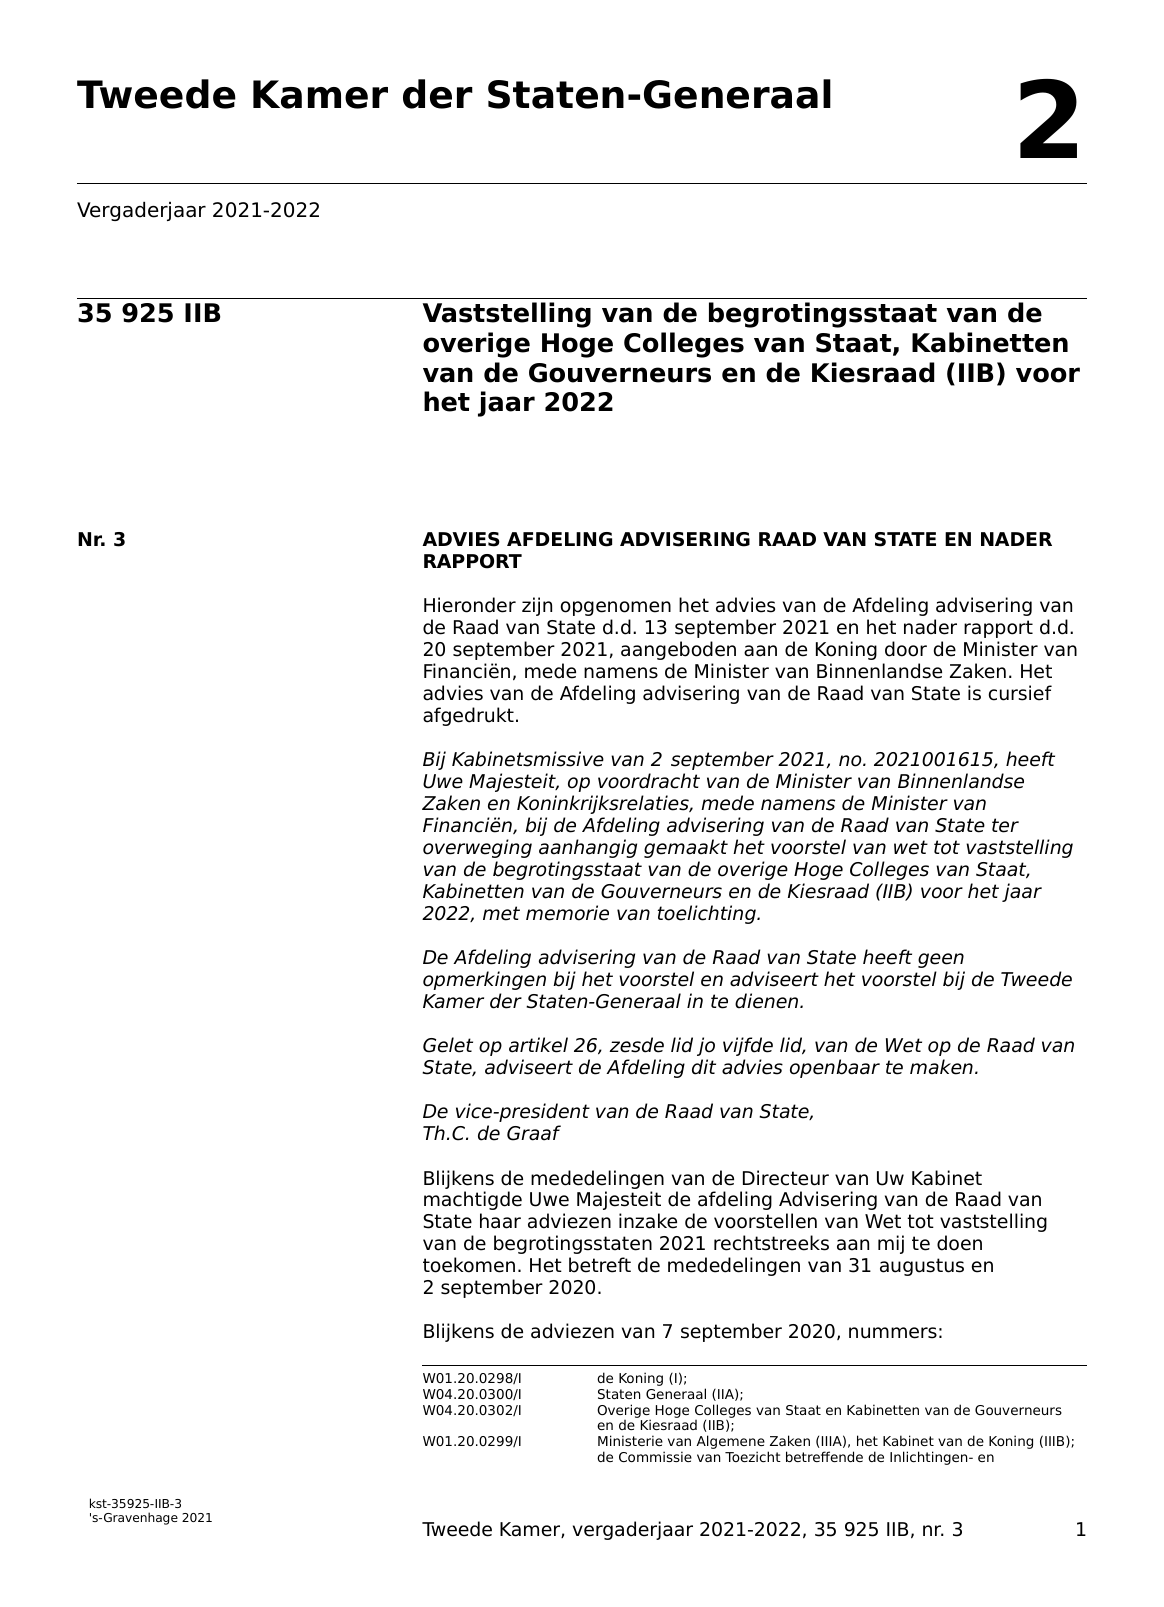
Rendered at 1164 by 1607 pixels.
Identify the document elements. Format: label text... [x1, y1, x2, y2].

text Bij Kabinetsmissive van 2 september 2021, no. 2021001615, heeft Uwe Majesteit, op voordracht van de Minister van Binnenlandse Zaken en Koninkrijksrelaties, mede namens de Minister van Financiën, bij de Afdeling advisering van de Raad van State ter overweging aanhangig gemaakt het voorstel van wet tot vaststelling van de begrotingsstaat van de overige Hoge Colleges van Staat, Kabinetten van de Gouverneurs en de Kiesraad (IIB) voor het jaar 2022, met memorie van toelichting. [422, 749, 1087, 925]
text Th.C. de Graaf [422, 1123, 1087, 1145]
text 's-Gravenhage 2021 [88, 1511, 323, 1525]
subtitle 35 925 IIB Vaststelling van de begrotingsstaat van de overige Hoge Colleges van Staat, Kabinetten van de Gouverneurs en de Kiesraad (IIB) voor het jaar 2022 [77, 299, 1087, 418]
text Gelet op artikel 26, zesde lid jo vijfde lid, van de Wet op de Raad van State, adviseert de Afdeling dit advies openbaar te maken. [422, 1035, 1087, 1079]
table_cell W04.20.0302/I [422, 1403, 591, 1434]
table_cell Ministerie van Algemene Zaken (IIIA), het Kabinet van de Koning (IIIB); de Commissie van Toezicht betreffende de Inlichtingen- en [591, 1434, 1087, 1465]
text De Afdeling advisering van de Raad van State heeft geen opmerkingen bij het voorstel en adviseert het voorstel bij de Tweede Kamer der Staten-Generaal in te dienen. [422, 947, 1087, 1013]
table_cell Overige Hoge Colleges van Staat en Kabinetten van de Gouverneurs en de Kiesraad (IIB); [591, 1403, 1087, 1434]
table_cell W04.20.0300/I [422, 1387, 591, 1402]
text Hieronder zijn opgenomen het advies van de Afdeling advisering van de Raad van State d.d. 13 september 2021 en het nader rapport d.d. 20 september 2021, aangeboden aan de Koning door de Minister van Financiën, mede namens de Minister van Binnenlandse Zaken. Het advies van de Afdeling advisering van de Raad van State is cursief afgedrukt. [422, 595, 1087, 727]
table_header Tweede Kamer der Staten-Generaal [77, 59, 886, 183]
text Blijkens de adviezen van 7 september 2020, nummers: [422, 1321, 1087, 1343]
text De vice-president van de Raad van State, [422, 1101, 1087, 1123]
table_header 2 [886, 59, 1087, 183]
table_header de Koning (I); [591, 1366, 1087, 1387]
table_cell Vergaderjaar 2021-2022 [77, 184, 1087, 298]
text Blijkens de mededelingen van de Directeur van Uw Kabinet machtigde Uwe Majesteit de afdeling Advisering van de Raad van State haar adviezen inzake de voorstellen van Wet tot vaststelling van de begrotingsstaten 2021 rechtstreeks aan mij te doen toekomen. Het betreft de mededelingen van 31 augustus en 2 september 2020. [422, 1167, 1087, 1299]
text kst-35925-IIB-3 [88, 1497, 323, 1511]
table_header W01.20.0298/I [422, 1366, 591, 1387]
subtitle Nr. 3 ADVIES AFDELING ADVISERING RAAD VAN STATE EN NADER RAPPORT [77, 529, 1087, 573]
table_cell Staten Generaal (IIA); [591, 1387, 1087, 1402]
table_cell W01.20.0299/I [422, 1434, 591, 1465]
